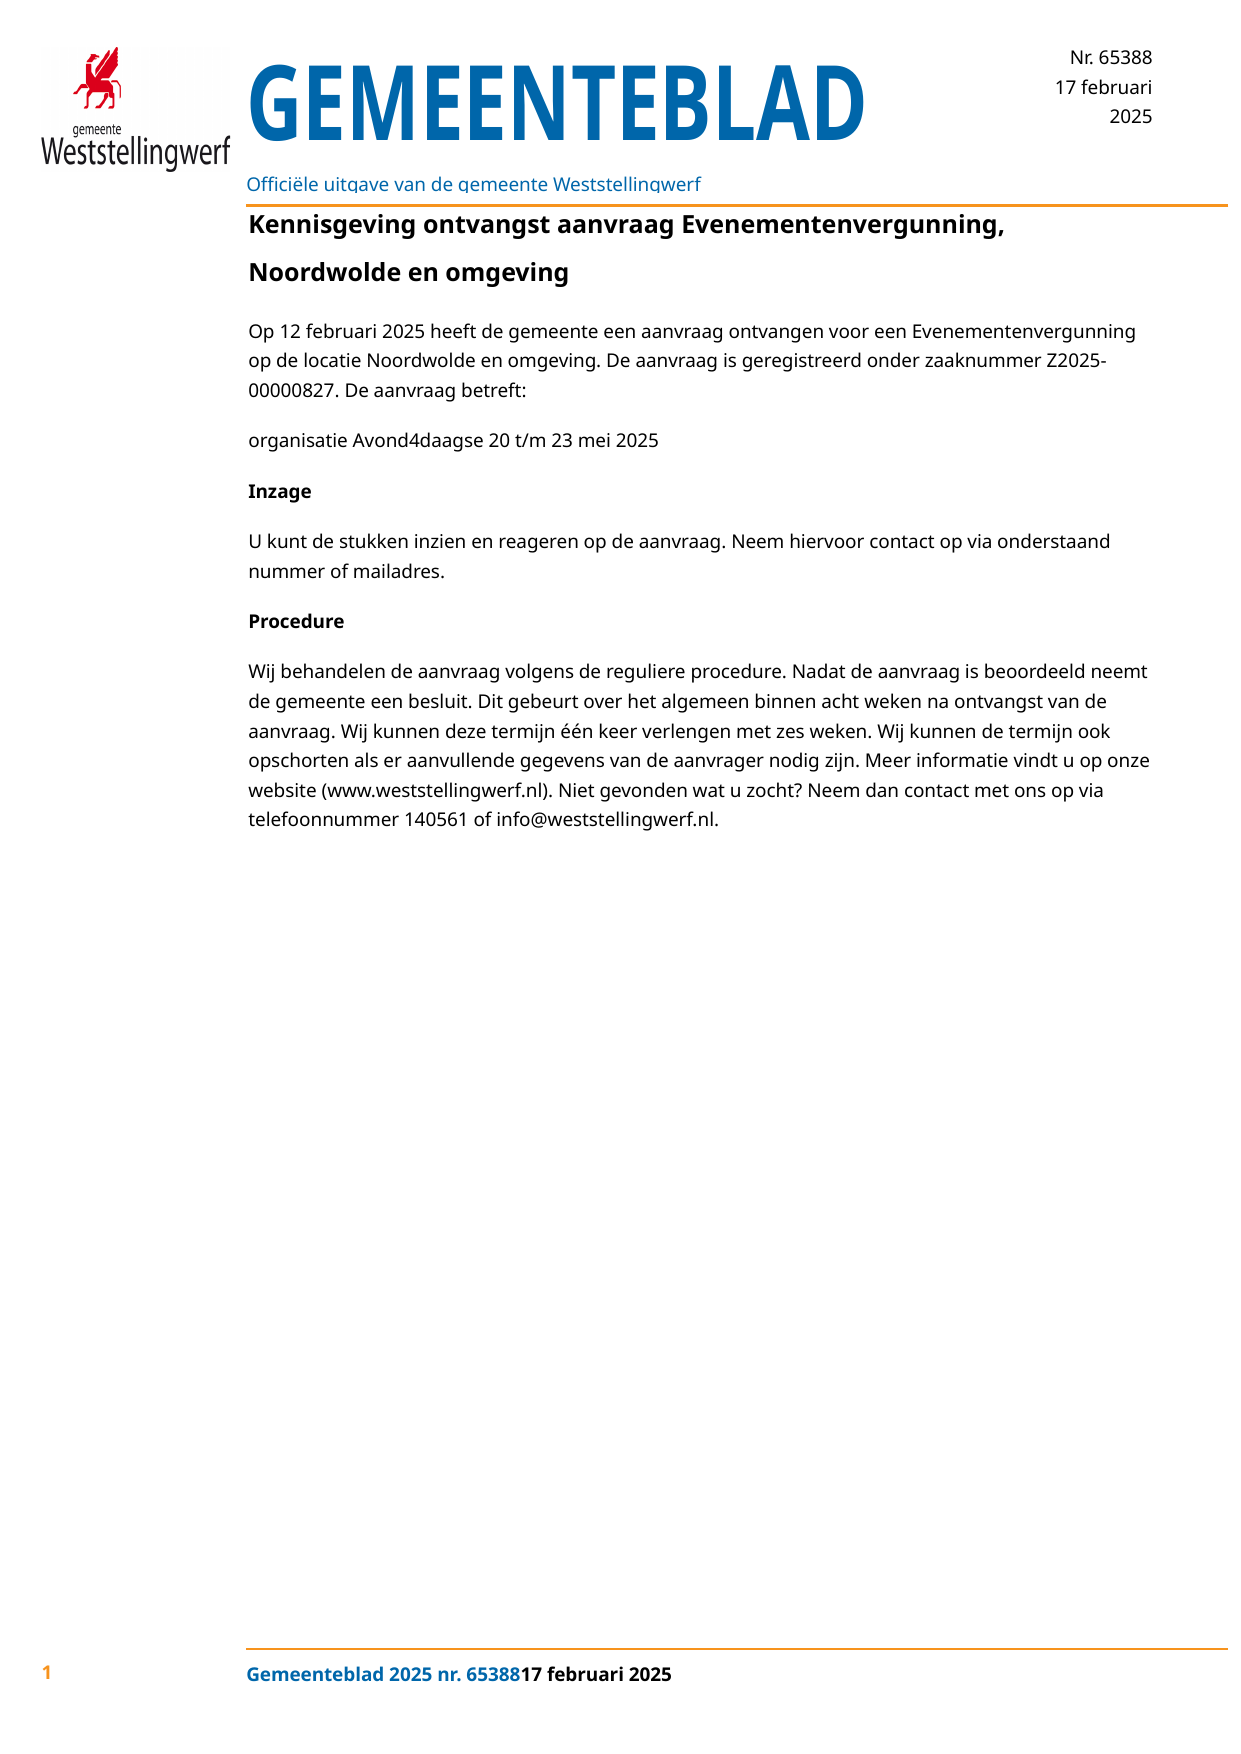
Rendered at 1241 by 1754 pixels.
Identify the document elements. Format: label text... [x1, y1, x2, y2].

text Procedure [248, 608, 1152, 634]
text Inzage [248, 478, 1152, 504]
text organisatie Avond4daagse 20 t/m 23 mei 2025 [248, 427, 1152, 453]
picture [41, 47, 231, 172]
text U kunt de stukken inzien en reageren op de aanvraag. Neem hiervoor contact op via onderstaand nummer of mailadres. [248, 528, 1152, 584]
text Op 12 februari 2025 heeft de gemeente een aanvraag ontvangen voor een Evenementenvergunning op de locatie Noordwolde en omgeving. De aanvraag is geregistreerd onder zaaknummer Z2025-00000827. De aanvraag betreft: [248, 318, 1152, 403]
text Kennisgeving ontvangst aanvraag Evenementenvergunning, Noordwolde en omgeving [248, 207, 1152, 288]
text Wij behandelen de aanvraag volgens de reguliere procedure. Nadat de aanvraag is beoordeeld neemt de gemeente een besluit. Dit gebeurt over het algemeen binnen acht weken na ontvangst van de aanvraag. Wij kunnen deze termijn één keer verlengen met zes weken. Wij kunnen de termijn ook opschorten als er aanvullende gegevens van de aanvrager nodig zijn. Meer informatie vindt u op onze website (www.weststellingwerf.nl). Niet gevonden wat u zocht? Neem dan contact met ons op via telefoonnummer 140561 of info@weststellingwerf.nl. [248, 659, 1152, 832]
